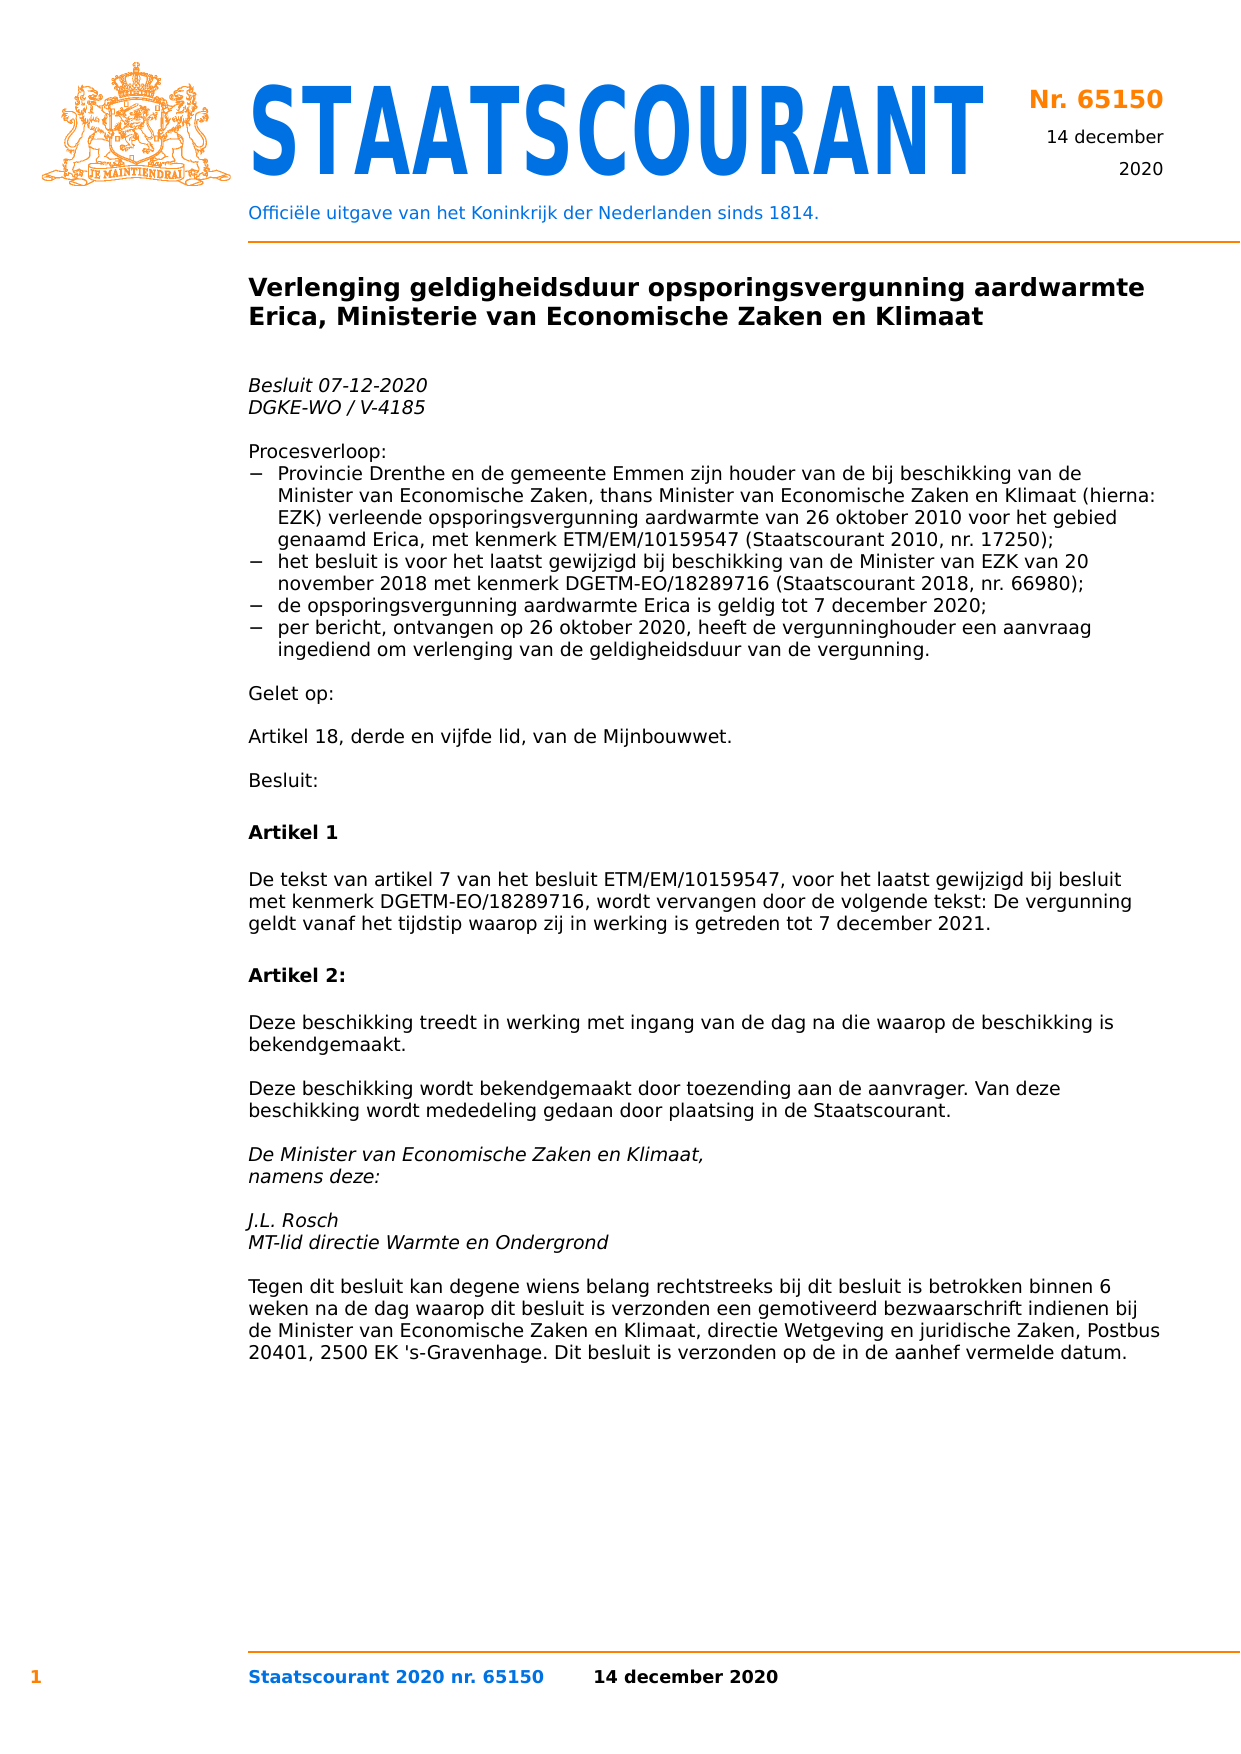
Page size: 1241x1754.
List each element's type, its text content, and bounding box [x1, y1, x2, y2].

table_cell 2020 [998, 153, 1240, 203]
table_header [25, 62, 248, 241]
table_header STAATSCOURANT [248, 62, 998, 203]
text Deze beschikking wordt bekendgemaakt door toezending aan de aanvrager. Van deze beschikking wordt mededeling gedaan door plaatsing in de Staatscourant. [248, 1078, 1163, 1122]
text − de opsporingsvergunning aardwarmte Erica is geldig tot 7 december 2020; [248, 595, 1163, 617]
subtitle Artikel 2: [248, 965, 1163, 987]
text − per bericht, ontvangen op 26 oktober 2020, heeft de vergunninghouder een aanvraag ingediend om verlenging van de geldigheidsduur van de vergunning. [248, 617, 1163, 661]
table_cell Officiële uitgave van het Koninkrijk der Nederlanden sinds 1814. [248, 203, 1240, 241]
table_cell 14 december [998, 121, 1240, 153]
text De Minister van Economische Zaken en Klimaat, namens deze: J.L. Rosch MT-lid directie Warmte en Ondergrond [248, 1144, 1163, 1254]
text − Provincie Drenthe en de gemeente Emmen zijn houder van de bij beschikking van de Minister van Economische Zaken, thans Minister van Economische Zaken en Klimaat (hierna: EZK) verleende opsporingsvergunning aardwarmte van 26 oktober 2010 voor het gebied genaamd Erica, met kenmerk ETM/EM/10159547 (Staatscourant 2010, nr. 17250); [248, 463, 1163, 551]
table_header Nr. 65150 [998, 62, 1240, 121]
text Deze beschikking treedt in werking met ingang van de dag na die waarop de beschikking is bekendgemaakt. [248, 1012, 1163, 1056]
subtitle Artikel 1 [248, 822, 1163, 844]
text Artikel 18, derde en vijfde lid, van de Mijnbouwwet. [248, 726, 1163, 748]
text Procesverloop: [248, 441, 1163, 463]
picture [41, 62, 231, 186]
subtitle Verlenging geldigheidsduur opsporingsvergunning aardwarmte Erica, Ministerie van Economische Zaken en Klimaat [248, 273, 1163, 331]
text Gelet op: [248, 683, 1163, 704]
text Besluit: [248, 770, 1163, 792]
text De tekst van artikel 7 van het besluit ETM/EM/10159547, voor het laatst gewijzigd bij besluit met kenmerk DGETM-EO/18289716, wordt vervangen door de volgende tekst: De vergunning geldt vanaf het tijdstip waarop zij in werking is getreden tot 7 december 2021. [248, 869, 1163, 935]
text Besluit 07-12-2020 [248, 375, 1163, 397]
text − het besluit is voor het laatst gewijzigd bij beschikking van de Minister van EZK van 20 november 2018 met kenmerk DGETM-EO/18289716 (Staatscourant 2018, nr. 66980); [248, 551, 1163, 595]
text DGKE-WO / V-4185 [248, 397, 1163, 419]
text Tegen dit besluit kan degene wiens belang rechtstreeks bij dit besluit is betrokken binnen 6 weken na de dag waarop dit besluit is verzonden een gemotiveerd bezwaarschrift indienen bij de Minister van Economische Zaken en Klimaat, directie Wetgeving en juridische Zaken, Postbus 20401, 2500 EK 's-Gravenhage. Dit besluit is verzonden op de in de aanhef vermelde datum. [248, 1276, 1163, 1363]
